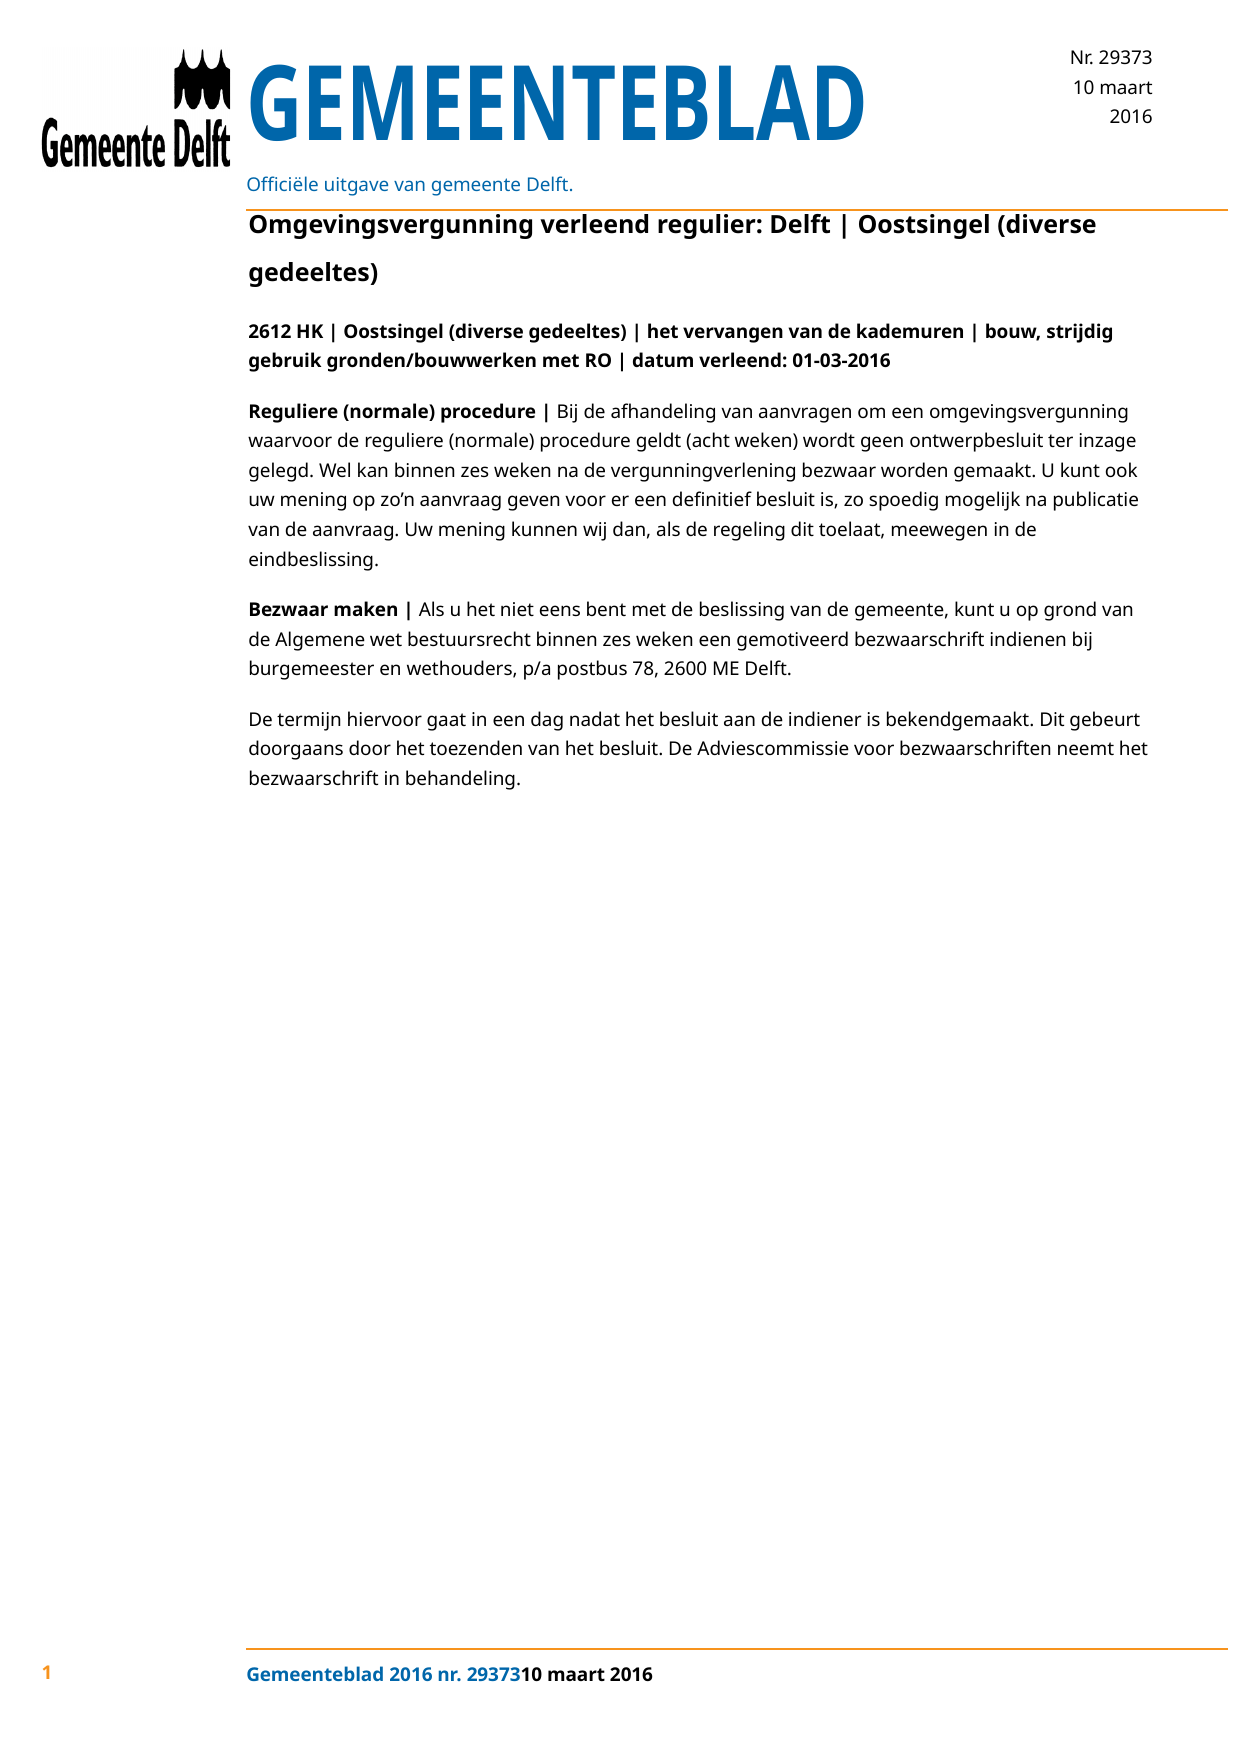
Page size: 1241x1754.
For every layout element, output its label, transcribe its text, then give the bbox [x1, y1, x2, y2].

text Bezwaar maken | Als u het niet eens bent met de beslissing van de gemeente, kunt u op grond van de Algemene wet bestuursrecht binnen zes weken een gemotiveerd bezwaarschrift indienen bij burgemeester en wethouders, p/a postbus 78, 2600 ME Delft. [248, 596, 1152, 681]
picture [41, 47, 231, 172]
text 2612 HK | Oostsingel (diverse gedeeltes) | het vervangen van de kademuren | bouw, strijdig gebruik gronden/bouwwerken met RO | datum verleend: 01-03-2016 [248, 318, 1152, 373]
text Reguliere (normale) procedure | Bij de afhandeling van aanvragen om een omgevingsvergunning waarvoor de reguliere (normale) procedure geldt (acht weken) wordt geen ontwerpbesluit ter inzage gelegd. Wel kan binnen zes weken na de vergunningverlening bezwaar worden gemaakt. U kunt ook uw mening op zo’n aanvraag geven voor er een definitief besluit is, zo spoedig mogelijk na publicatie van de aanvraag. Uw mening kunnen wij dan, als de regeling dit toelaat, meewegen in de eindbeslissing. [248, 398, 1152, 572]
text De termijn hiervoor gaat in een dag nadat het besluit aan de indiener is bekendgemaakt. Dit gebeurt doorgaans door het toezenden van het besluit. De Adviescommissie voor bezwaarschriften neemt het bezwaarschrift in behandeling. [248, 706, 1152, 791]
text Omgevingsvergunning verleend regulier: Delft | Oostsingel (diverse gedeeltes) [248, 211, 1152, 288]
